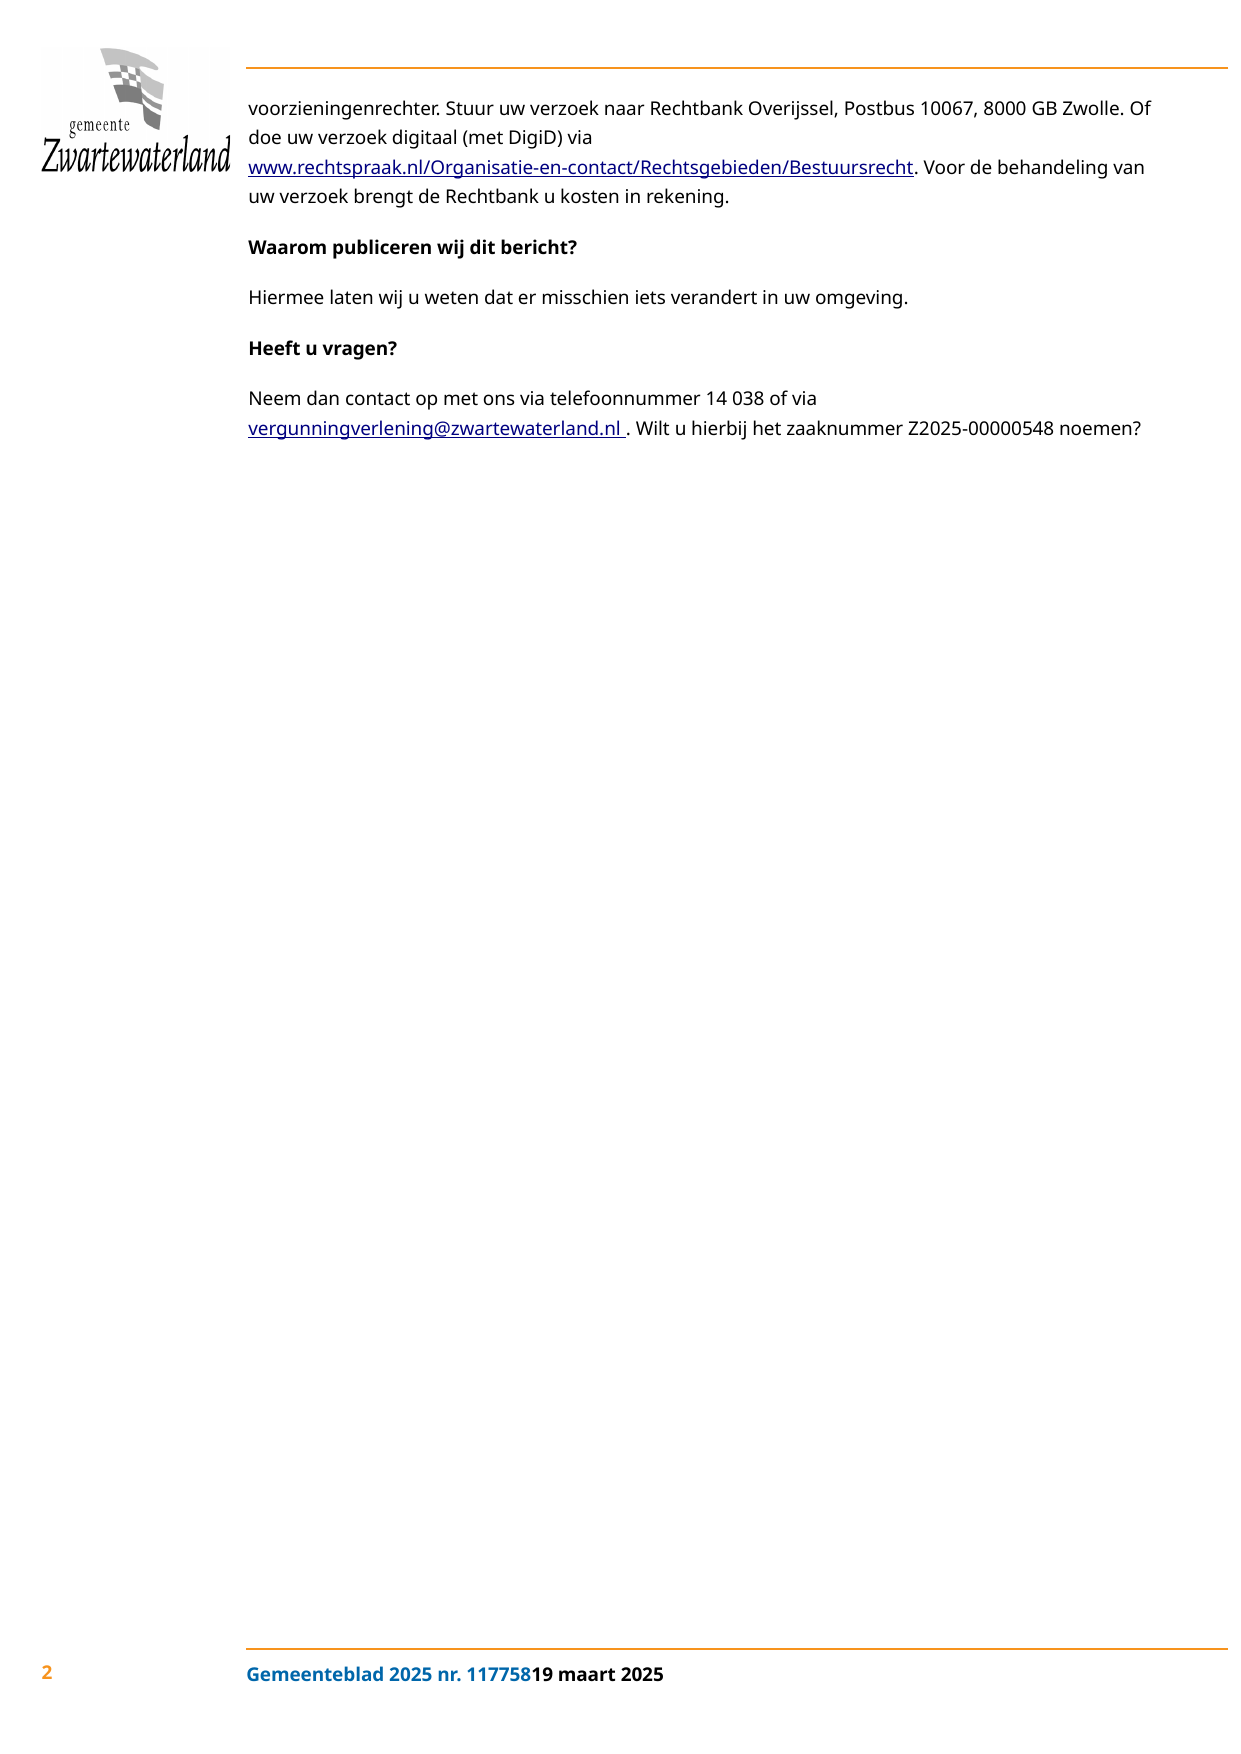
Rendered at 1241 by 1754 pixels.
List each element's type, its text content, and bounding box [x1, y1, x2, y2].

text Neem dan contact op met ons via telefoonnummer 14 038 of via vergunningverlening@zwartewaterland.nl . Wilt u hierbij het zaaknummer Z2025-00000548 noemen? [248, 385, 1152, 441]
text voorzieningenrechter. Stuur uw verzoek naar Rechtbank Overijssel, Postbus 10067, 8000 GB Zwolle. Of doe uw verzoek digitaal (met DigiD) via www.rechtspraak.nl/Organisatie-en-contact/Rechtsgebieden/Bestuursrecht. Voor de behandeling van uw verzoek brengt de Rechtbank u kosten in rekening. [248, 95, 1152, 209]
text Heeft u vragen? [248, 335, 1152, 361]
text Waarom publiceren wij dit bericht? [248, 234, 1152, 260]
text Hiermee laten wij u weten dat er misschien iets verandert in uw omgeving. [248, 284, 1152, 310]
picture [41, 47, 231, 172]
